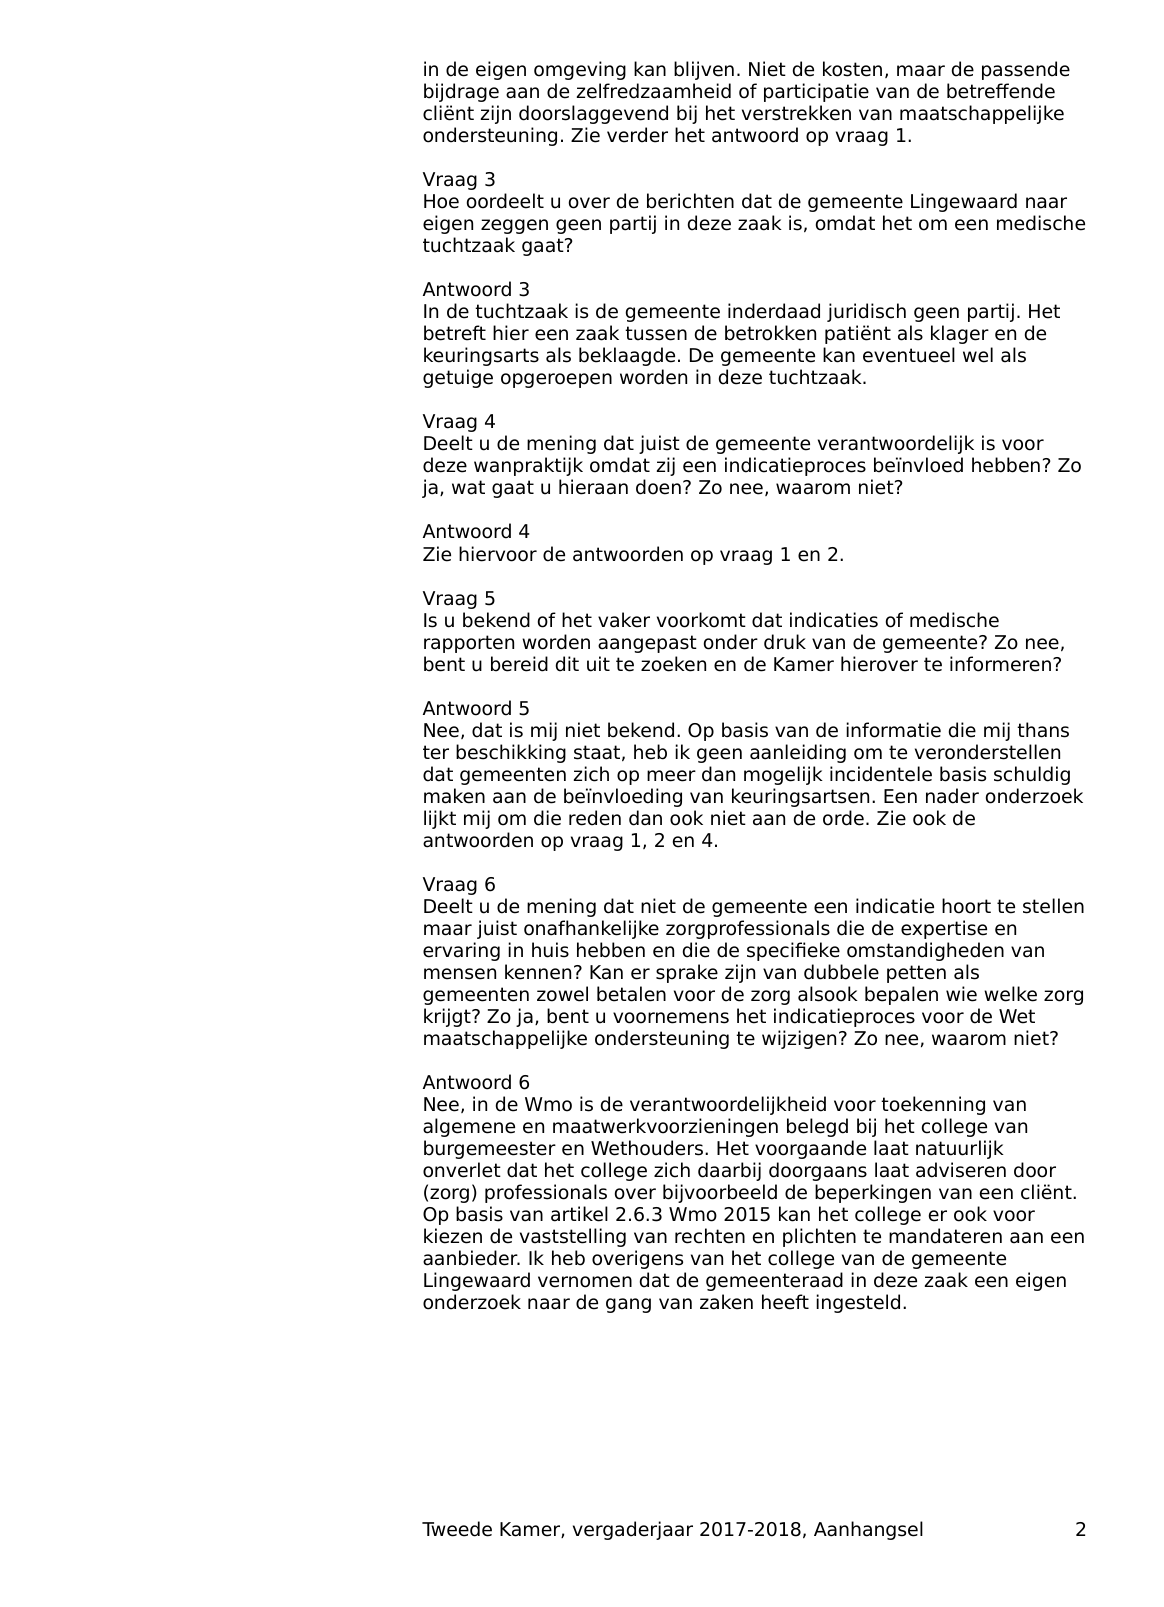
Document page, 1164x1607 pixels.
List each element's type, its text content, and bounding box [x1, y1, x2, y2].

text Nee, dat is mij niet bekend. Op basis van de informatie die mij thans ter beschikking staat, heb ik geen aanleiding om te veronderstellen dat gemeenten zich op meer dan mogelijk incidentele basis schuldig maken aan de beïnvloeding van keuringsartsen. Een nader onderzoek lijkt mij om die reden dan ook niet aan de orde. Zie ook de antwoorden op vraag 1, 2 en 4. [422, 720, 1087, 852]
text Zie hiervoor de antwoorden op vraag 1 en 2. [422, 543, 1087, 565]
text Nee, in de Wmo is de verantwoordelijkheid voor toekenning van algemene en maatwerkvoorzieningen belegd bij het college van burgemeester en Wethouders. Het voorgaande laat natuurlijk onverlet dat het college zich daarbij doorgaans laat adviseren door (zorg) professionals over bijvoorbeeld de beperkingen van een cliënt. Op basis van artikel 2.6.3 Wmo 2015 kan het college er ook voor kiezen de vaststelling van rechten en plichten te mandateren aan een aanbieder. Ik heb overigens van het college van de gemeente Lingewaard vernomen dat de gemeenteraad in deze zaak een eigen onderzoek naar de gang van zaken heeft ingesteld. [422, 1094, 1087, 1313]
text Antwoord 4 [422, 521, 1087, 543]
text Vraag 3 [422, 169, 1087, 191]
text Antwoord 5 [422, 698, 1087, 720]
text Hoe oordeelt u over de berichten dat de gemeente Lingewaard naar eigen zeggen geen partij in deze zaak is, omdat het om een medische tuchtzaak gaat? [422, 191, 1087, 257]
text Deelt u de mening dat juist de gemeente verantwoordelijk is voor deze wanpraktijk omdat zij een indicatieproces beïnvloed hebben? Zo ja, wat gaat u hieraan doen? Zo nee, waarom niet? [422, 433, 1087, 499]
text Vraag 5 [422, 588, 1087, 609]
text in de eigen omgeving kan blijven. Niet de kosten, maar de passende bijdrage aan de zelfredzaamheid of participatie van de betreffende cliënt zijn doorslaggevend bij het verstrekken van maatschappelijke ondersteuning. Zie verder het antwoord op vraag 1. [422, 59, 1087, 147]
text Antwoord 6 [422, 1072, 1087, 1094]
text Deelt u de mening dat niet de gemeente een indicatie hoort te stellen maar juist onafhankelijke zorgprofessionals die de expertise en ervaring in huis hebben en die de specifieke omstandigheden van mensen kennen? Kan er sprake zijn van dubbele petten als gemeenten zowel betalen voor de zorg alsook bepalen wie welke zorg krijgt? Zo ja, bent u voornemens het indicatieproces voor de Wet maatschappelijke ondersteuning te wijzigen? Zo nee, waarom niet? [422, 896, 1087, 1049]
text Is u bekend of het vaker voorkomt dat indicaties of medische rapporten worden aangepast onder druk van de gemeente? Zo nee, bent u bereid dit uit te zoeken en de Kamer hierover te informeren? [422, 609, 1087, 676]
text Vraag 4 [422, 411, 1087, 433]
text Antwoord 3 [422, 279, 1087, 301]
text Vraag 6 [422, 874, 1087, 896]
text In de tuchtzaak is de gemeente inderdaad juridisch geen partij. Het betreft hier een zaak tussen de betrokken patiënt als klager en de keuringsarts als beklaagde. De gemeente kan eventueel wel als getuige opgeroepen worden in deze tuchtzaak. [422, 301, 1087, 389]
